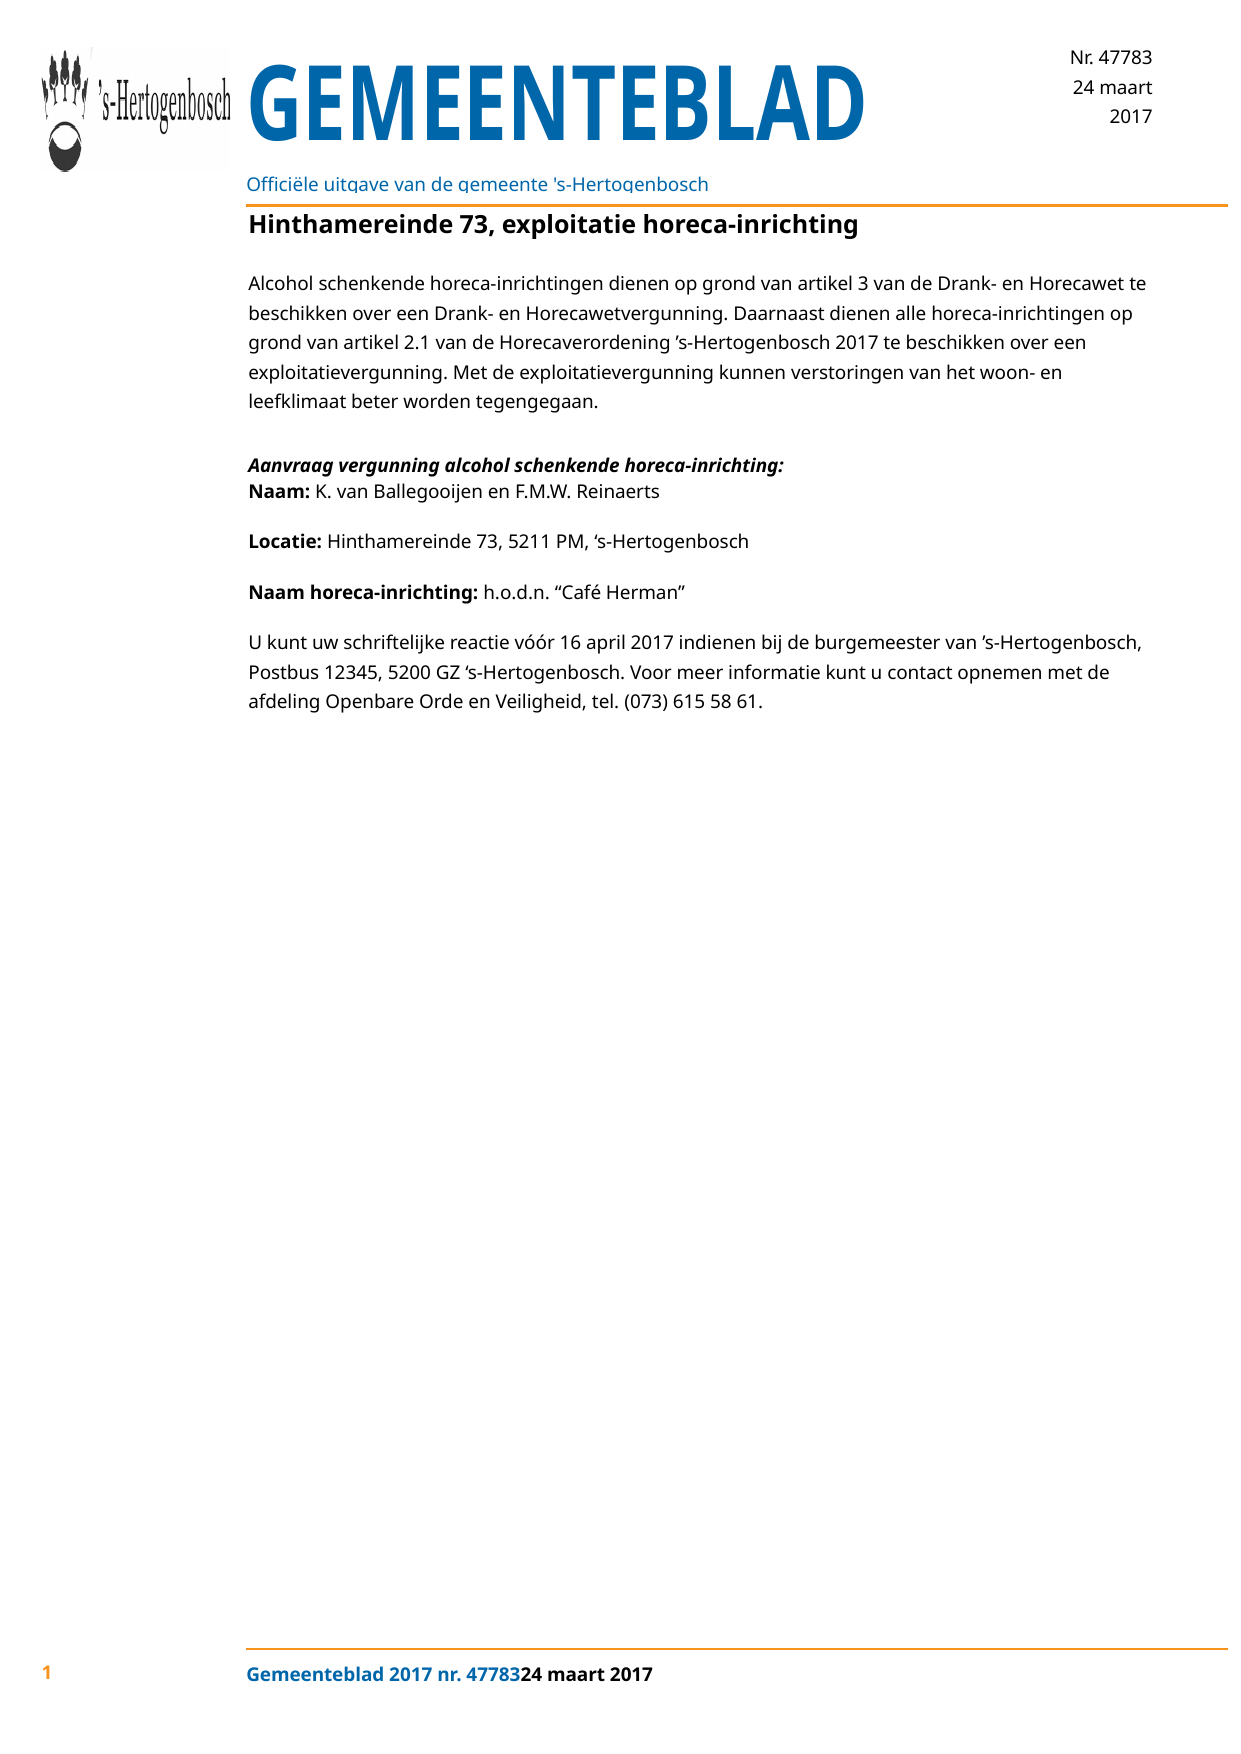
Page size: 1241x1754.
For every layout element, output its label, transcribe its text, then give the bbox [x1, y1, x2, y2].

text Naam horeca-inrichting: h.o.d.n. “Café Herman” [248, 579, 1152, 605]
picture [41, 47, 231, 172]
text Locatie: Hinthamereinde 73, 5211 PM, ‘s-Hertogenbosch [248, 529, 1152, 554]
text Hinthamereinde 73, exploitatie horeca-inrichting [248, 207, 1152, 241]
text Aanvraag vergunning alcohol schenkende horeca-inrichting: [248, 453, 1152, 478]
text U kunt uw schriftelijke reactie vóór 16 april 2017 indienen bij de burgemeester van ’s-Hertogenbosch, Postbus 12345, 5200 GZ ‘s-Hertogenbosch. Voor meer informatie kunt u contact opnemen met de afdeling Openbare Orde en Veiligheid, tel. (073) 615 58 61. [248, 629, 1152, 714]
text Alcohol schenkende horeca-inrichtingen dienen op grond van artikel 3 van de Drank- en Horecawet te beschikken over een Drank- en Horecawetvergunning. Daarnaast dienen alle horeca-inrichtingen op grond van artikel 2.1 van de Horecaverordening ’s-Hertogenbosch 2017 te beschikken over een exploitatievergunning. Met de exploitatievergunning kunnen verstoringen van het woon- en leefklimaat beter worden tegengegaan. [248, 270, 1152, 414]
text Naam: K. van Ballegooijen en F.M.W. Reinaerts [248, 478, 1152, 504]
